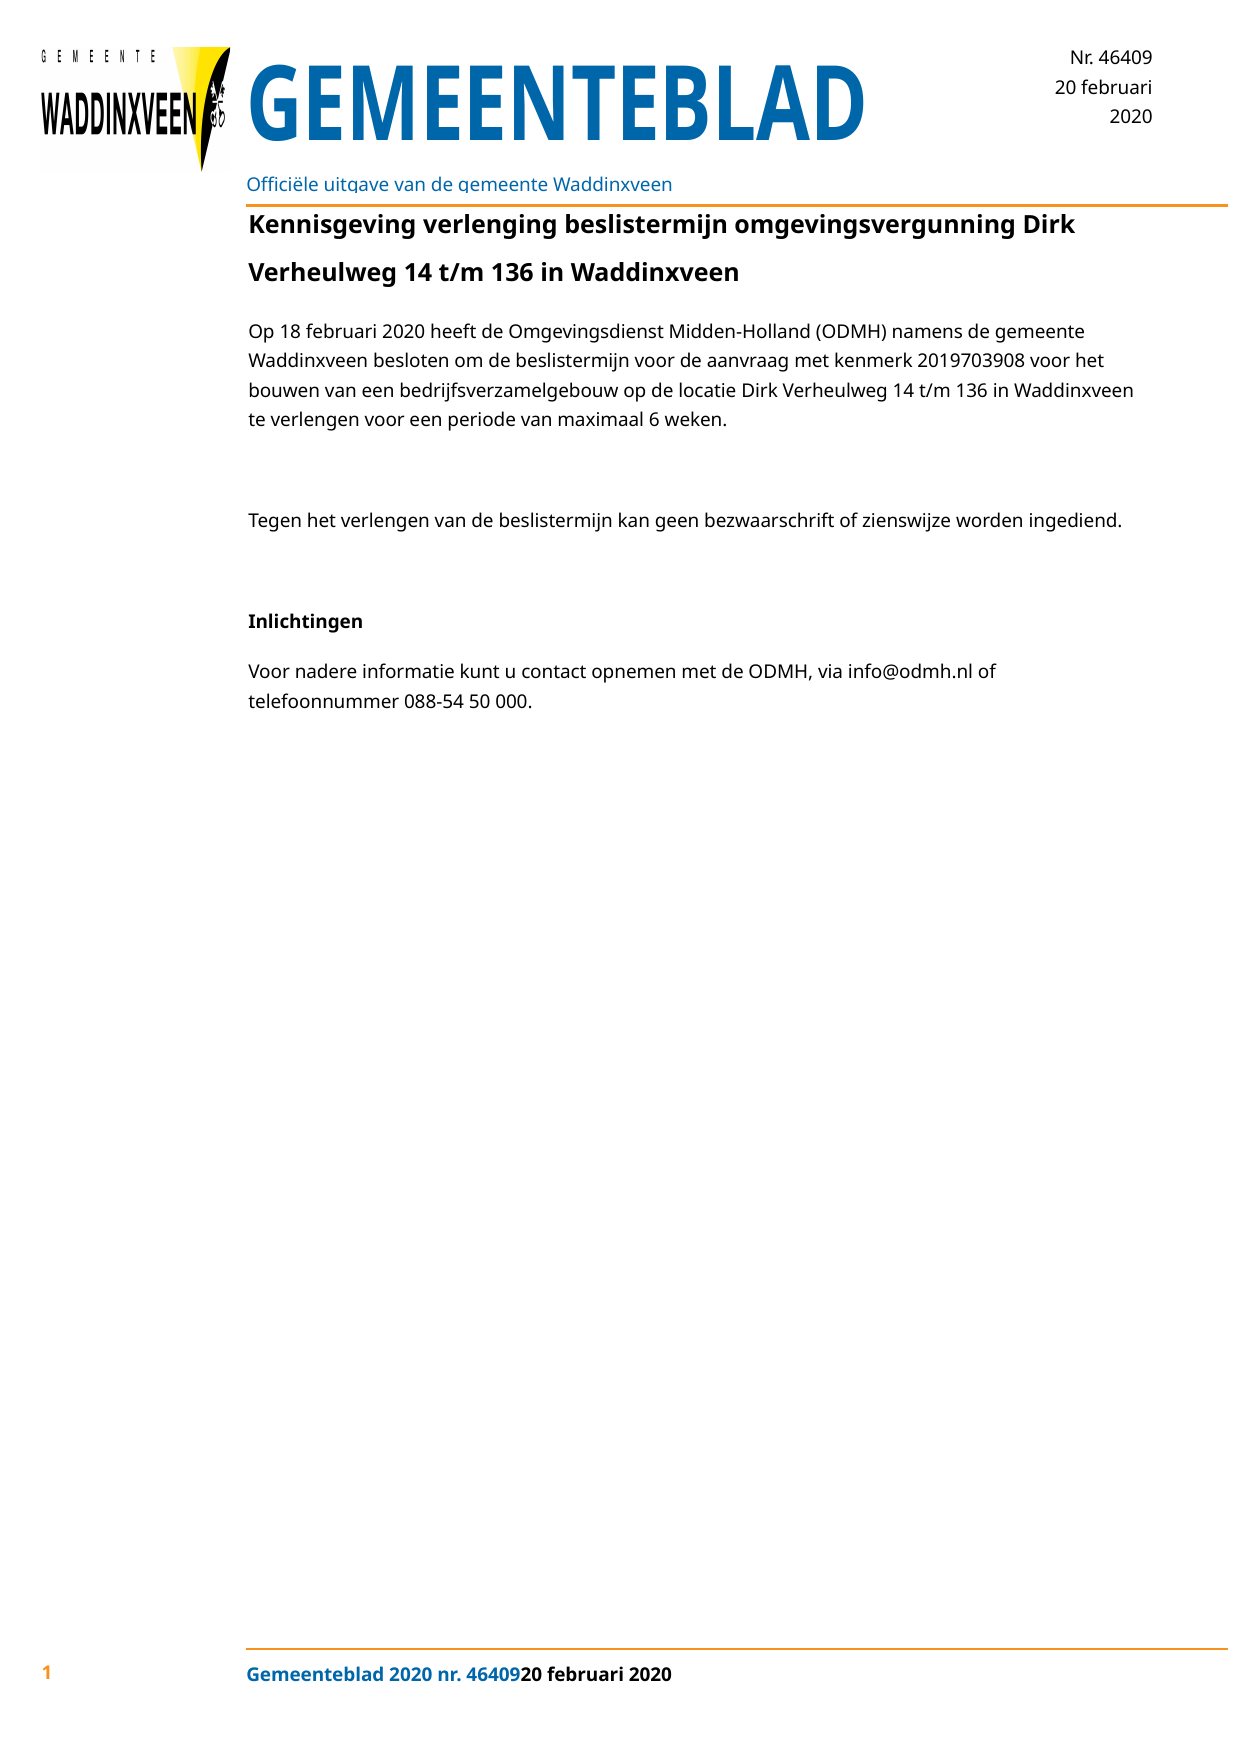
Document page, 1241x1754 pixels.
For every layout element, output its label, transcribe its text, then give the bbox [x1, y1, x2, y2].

text Voor nadere informatie kunt u contact opnemen met de ODMH, via info@odmh.nl of telefoonnummer 088-54 50 000. [248, 659, 1152, 714]
text Kennisgeving verlenging beslistermijn omgevingsvergunning Dirk Verheulweg 14 t/m 136 in Waddinxveen [248, 207, 1152, 288]
text Inlichtingen [248, 608, 1152, 634]
text Op 18 februari 2020 heeft de Omgevingsdienst Midden-Holland (ODMH) namens de gemeente Waddinxveen besloten om de beslistermijn voor de aanvraag met kenmerk 2019703908 voor het bouwen van een bedrijfsverzamelgebouw op de locatie Dirk Verheulweg 14 t/m 136 in Waddinxveen te verlengen voor een periode van maximaal 6 weken. [248, 318, 1152, 432]
picture [41, 47, 231, 172]
text Tegen het verlengen van de beslistermijn kan geen bezwaarschrift of zienswijze worden ingediend. [248, 507, 1152, 533]
